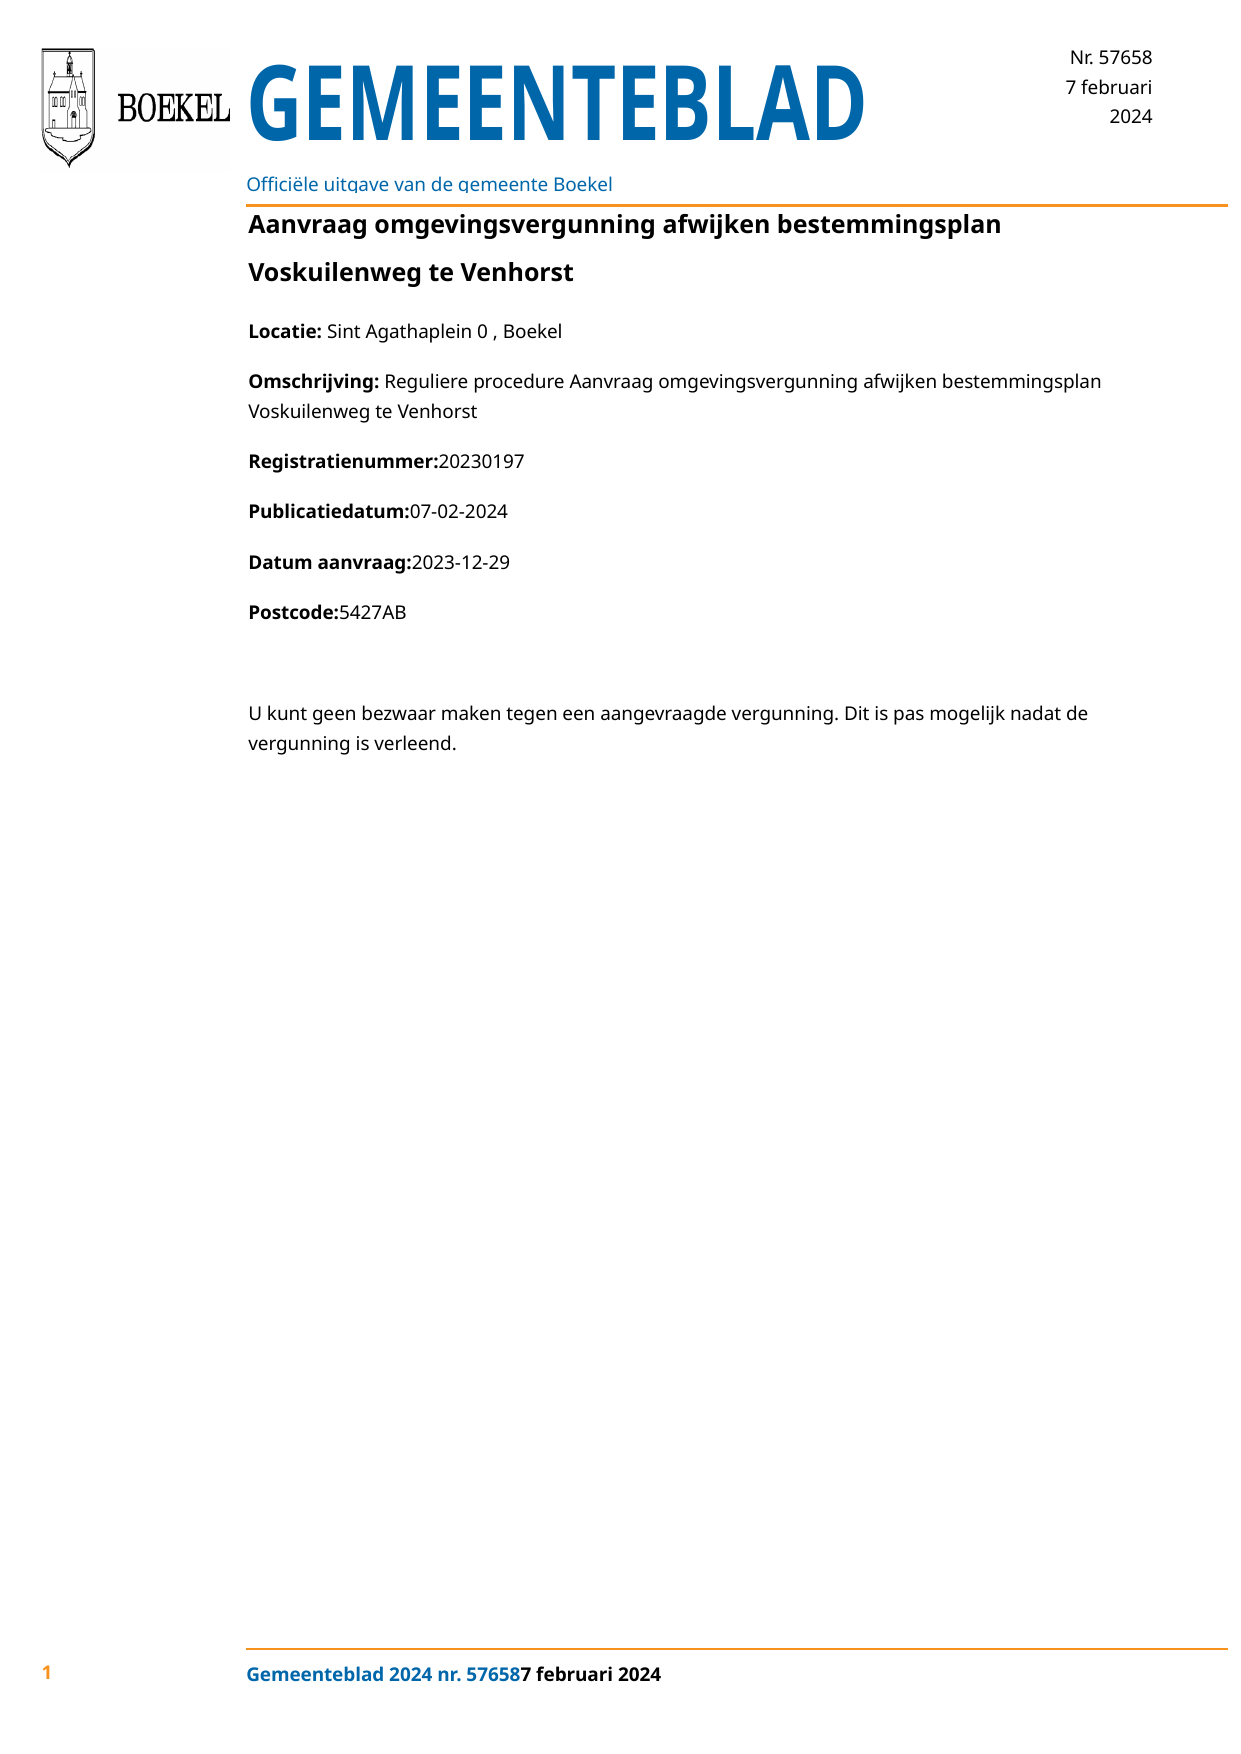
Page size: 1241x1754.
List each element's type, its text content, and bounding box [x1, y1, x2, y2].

text Postcode:5427AB [248, 599, 1152, 625]
text Locatie: Sint Agathaplein 0 , Boekel [248, 318, 1152, 344]
text Aanvraag omgevingsvergunning afwijken bestemmingsplan Voskuilenweg te Venhorst [248, 207, 1152, 288]
picture [41, 47, 231, 172]
text U kunt geen bezwaar maken tegen een aangevraagde vergunning. Dit is pas mogelijk nadat de vergunning is verleend. [248, 700, 1152, 756]
text Omschrijving: Reguliere procedure Aanvraag omgevingsvergunning afwijken bestemmingsplan Voskuilenweg te Venhorst [248, 368, 1152, 424]
text Datum aanvraag:2023-12-29 [248, 549, 1152, 575]
text Publicatiedatum:07-02-2024 [248, 499, 1152, 524]
text Registratienummer:20230197 [248, 448, 1152, 474]
